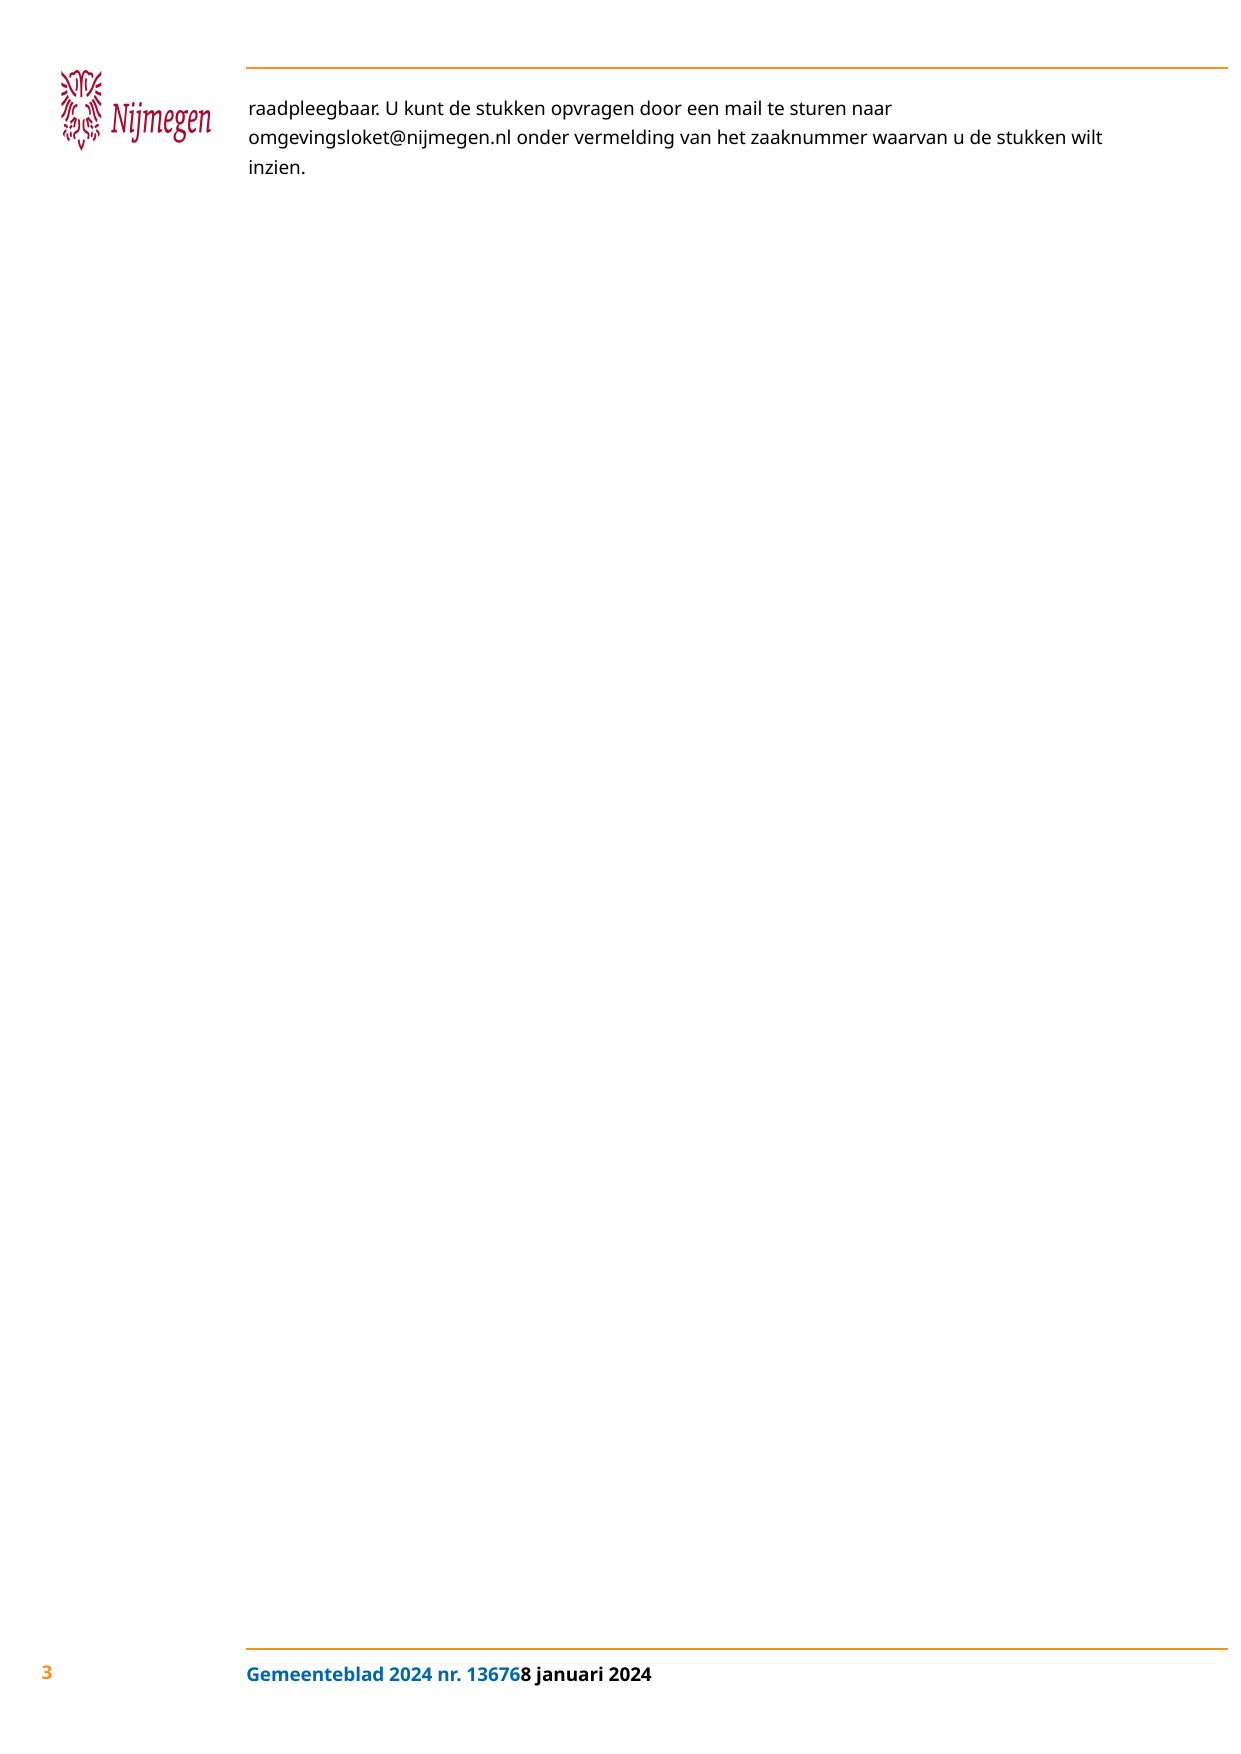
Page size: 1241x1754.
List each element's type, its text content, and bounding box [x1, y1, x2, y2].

text raadpleegbaar. U kunt de stukken opvragen door een mail te sturen naar omgevingsloket@nijmegen.nl onder vermelding van het zaaknummer waarvan u de stukken wilt inzien. [248, 95, 1152, 180]
picture [41, 47, 231, 172]
